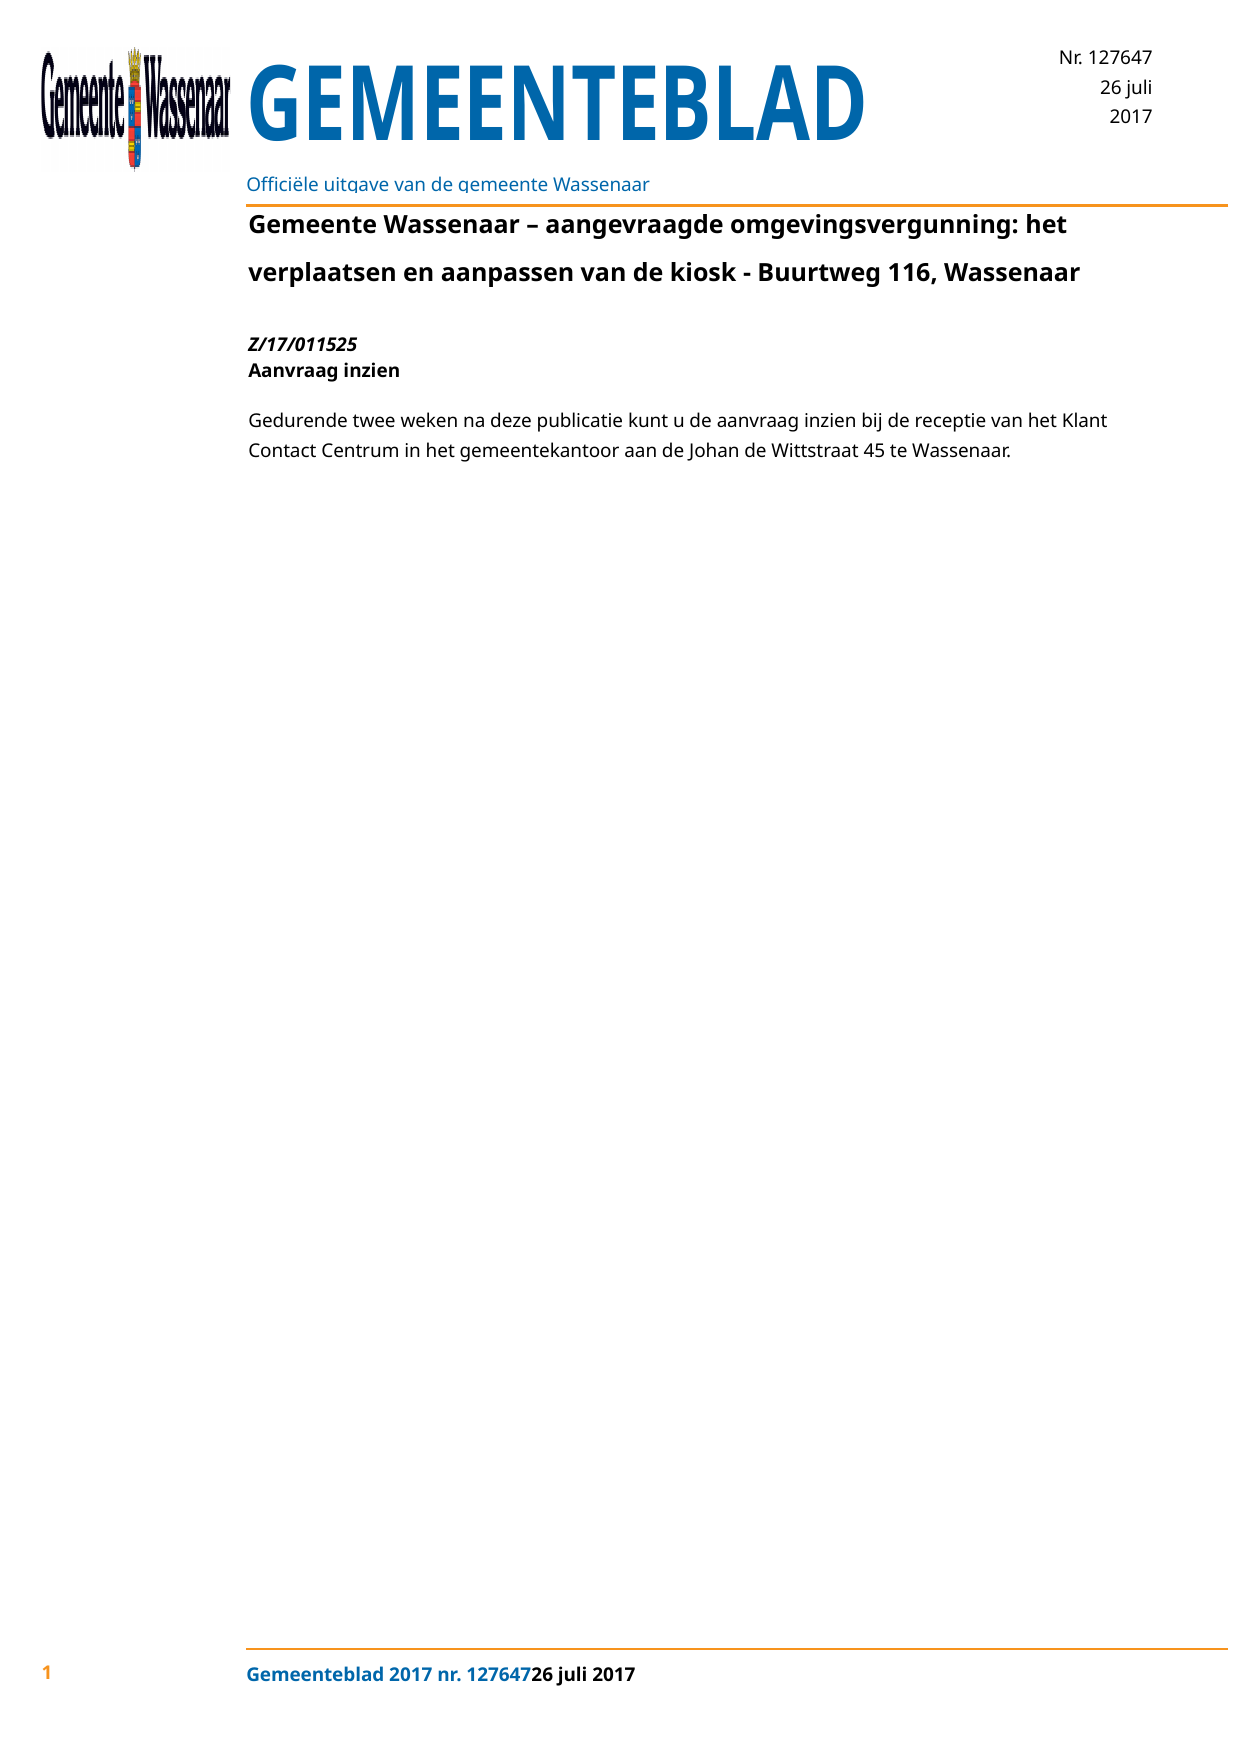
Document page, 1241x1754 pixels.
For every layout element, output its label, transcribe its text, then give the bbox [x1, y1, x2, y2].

picture [41, 47, 231, 172]
text Gemeente Wassenaar – aangevraagde omgevingsvergunning: het verplaatsen en aanpassen van de kiosk - Buurtweg 116, Wassenaar [248, 207, 1152, 288]
text Gedurende twee weken na deze publicatie kunt u de aanvraag inzien bij de receptie van het Klant Contact Centrum in het gemeentekantoor aan de Johan de Wittstraat 45 te Wassenaar. [248, 408, 1152, 463]
text Z/17/011525 [248, 331, 1152, 357]
text Aanvraag inzien [248, 357, 1152, 383]
